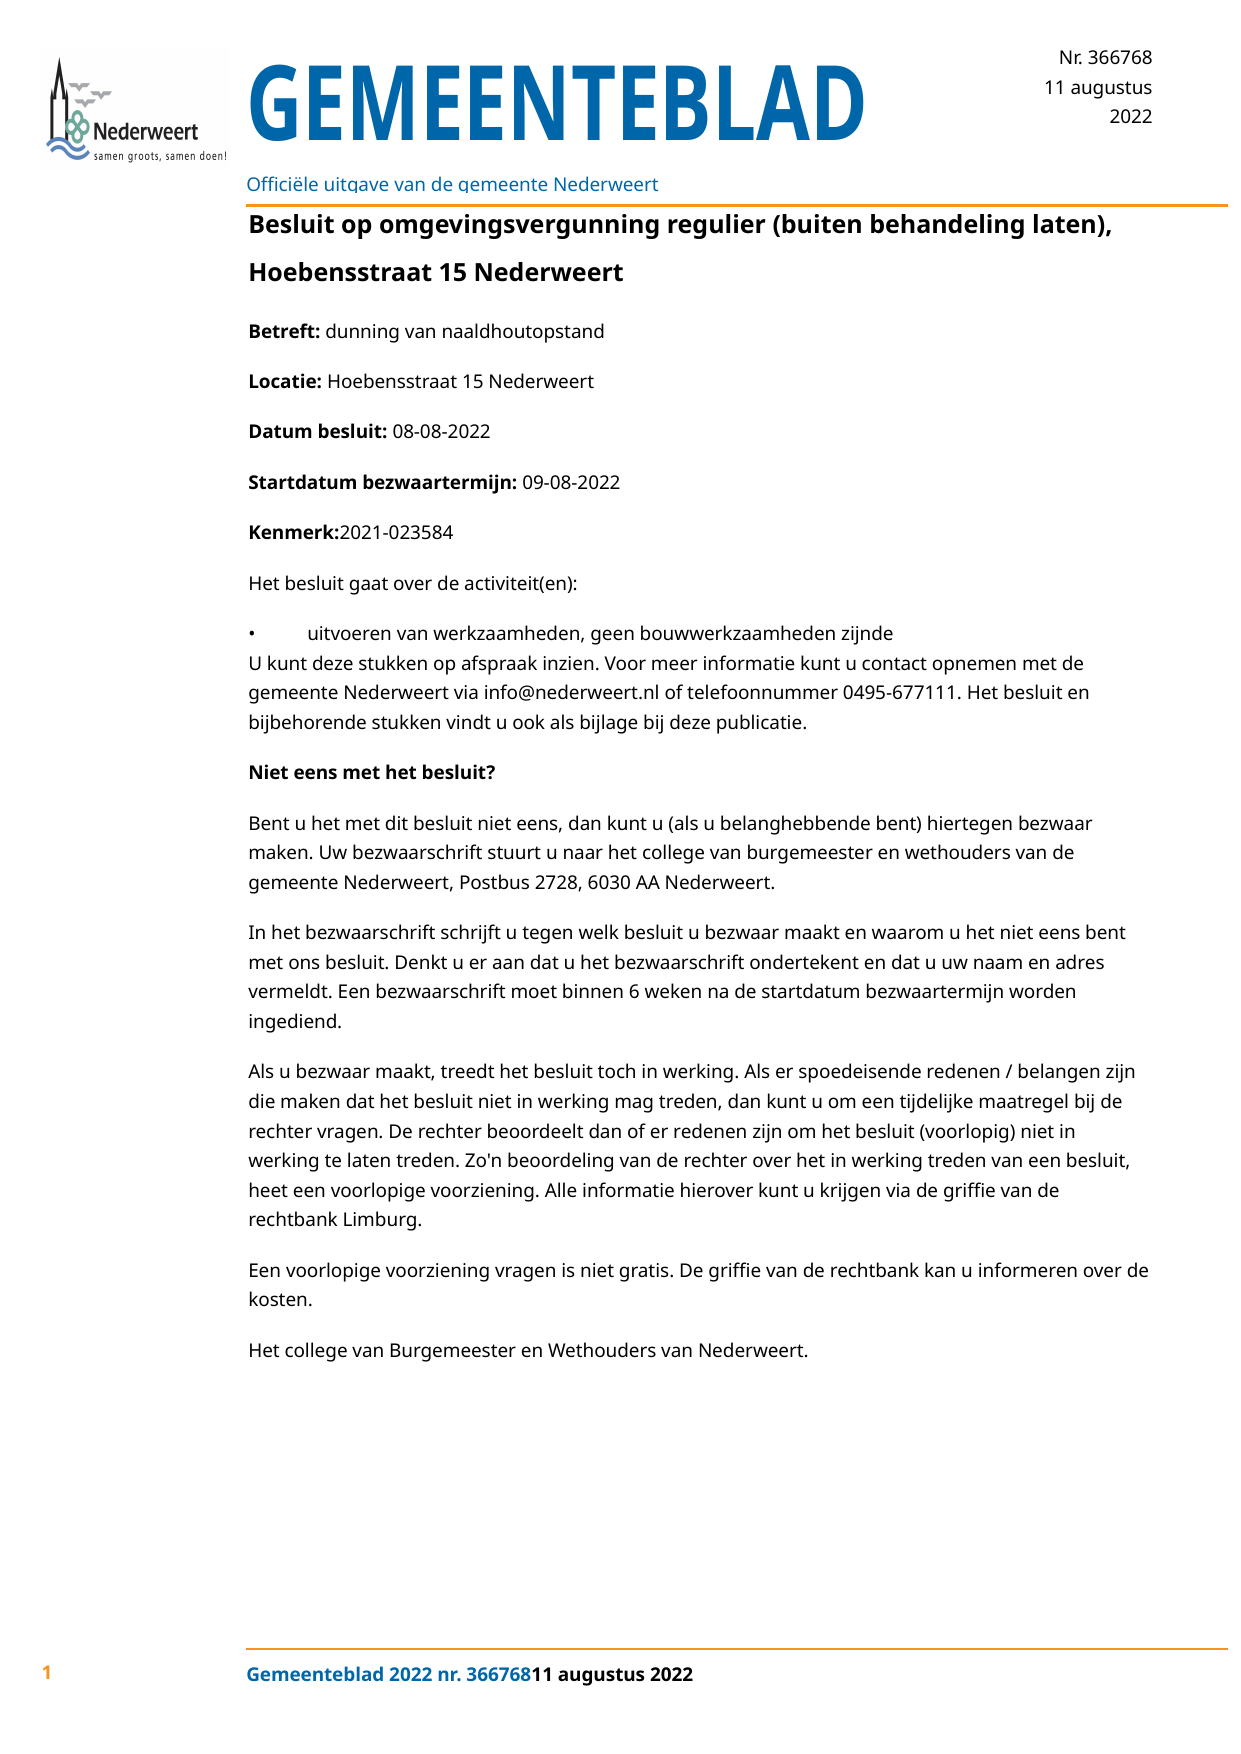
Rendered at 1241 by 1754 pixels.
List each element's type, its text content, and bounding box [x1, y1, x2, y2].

text Het besluit gaat over de activiteit(en): [248, 570, 1152, 596]
text U kunt deze stukken op afspraak inzien. Voor meer informatie kunt u contact opnemen met de gemeente Nederweert via info@nederweert.nl of telefoonnummer 0495-677111. Het besluit en bijbehorende stukken vindt u ook als bijlage bij deze publicatie. [248, 650, 1152, 735]
text Betreft: dunning van naaldhoutopstand [248, 318, 1152, 344]
text Als u bezwaar maakt, treedt het besluit toch in werking. Als er spoedeisende redenen / belangen zijn die maken dat het besluit niet in werking mag treden, dan kunt u om een tijdelijke maatregel bij de rechter vragen. De rechter beoordeelt dan of er redenen zijn om het besluit (voorlopig) niet in werking te laten treden. Zo'n beoordeling van de rechter over het in werking treden van een besluit, heet een voorlopige voorziening. Alle informatie hierover kunt u krijgen via de griffie van de rechtbank Limburg. [248, 1059, 1152, 1232]
list uitvoeren van werkzaamheden, geen bouwwerkzaamheden zijnde [248, 620, 1152, 646]
text Datum besluit: 08-08-2022 [248, 419, 1152, 444]
text Locatie: Hoebensstraat 15 Nederweert [248, 368, 1152, 394]
text Kenmerk:2021-023584 [248, 519, 1152, 545]
text Het college van Burgemeester en Wethouders van Nederweert. [248, 1337, 1152, 1363]
text Bent u het met dit besluit niet eens, dan kunt u (als u belanghebbende bent) hiertegen bezwaar maken. Uw bezwaarschrift stuurt u naar het college van burgemeester en wethouders van de gemeente Nederweert, Postbus 2728, 6030 AA Nederweert. [248, 810, 1152, 895]
text In het bezwaarschrift schrijft u tegen welk besluit u bezwaar maakt en waarom u het niet eens bent met ons besluit. Denkt u er aan dat u het bezwaarschrift ondertekent en dat u uw naam en adres vermeldt. Een bezwaarschrift moet binnen 6 weken na de startdatum bezwaartermijn worden ingediend. [248, 919, 1152, 1034]
picture [41, 47, 231, 172]
text Een voorlopige voorziening vragen is niet gratis. De griffie van de rechtbank kan u informeren over de kosten. [248, 1257, 1152, 1312]
text Startdatum bezwaartermijn: 09-08-2022 [248, 469, 1152, 495]
text Besluit op omgevingsvergunning regulier (buiten behandeling laten), Hoebensstraat 15 Nederweert [248, 207, 1152, 288]
text Niet eens met het besluit? [248, 759, 1152, 785]
